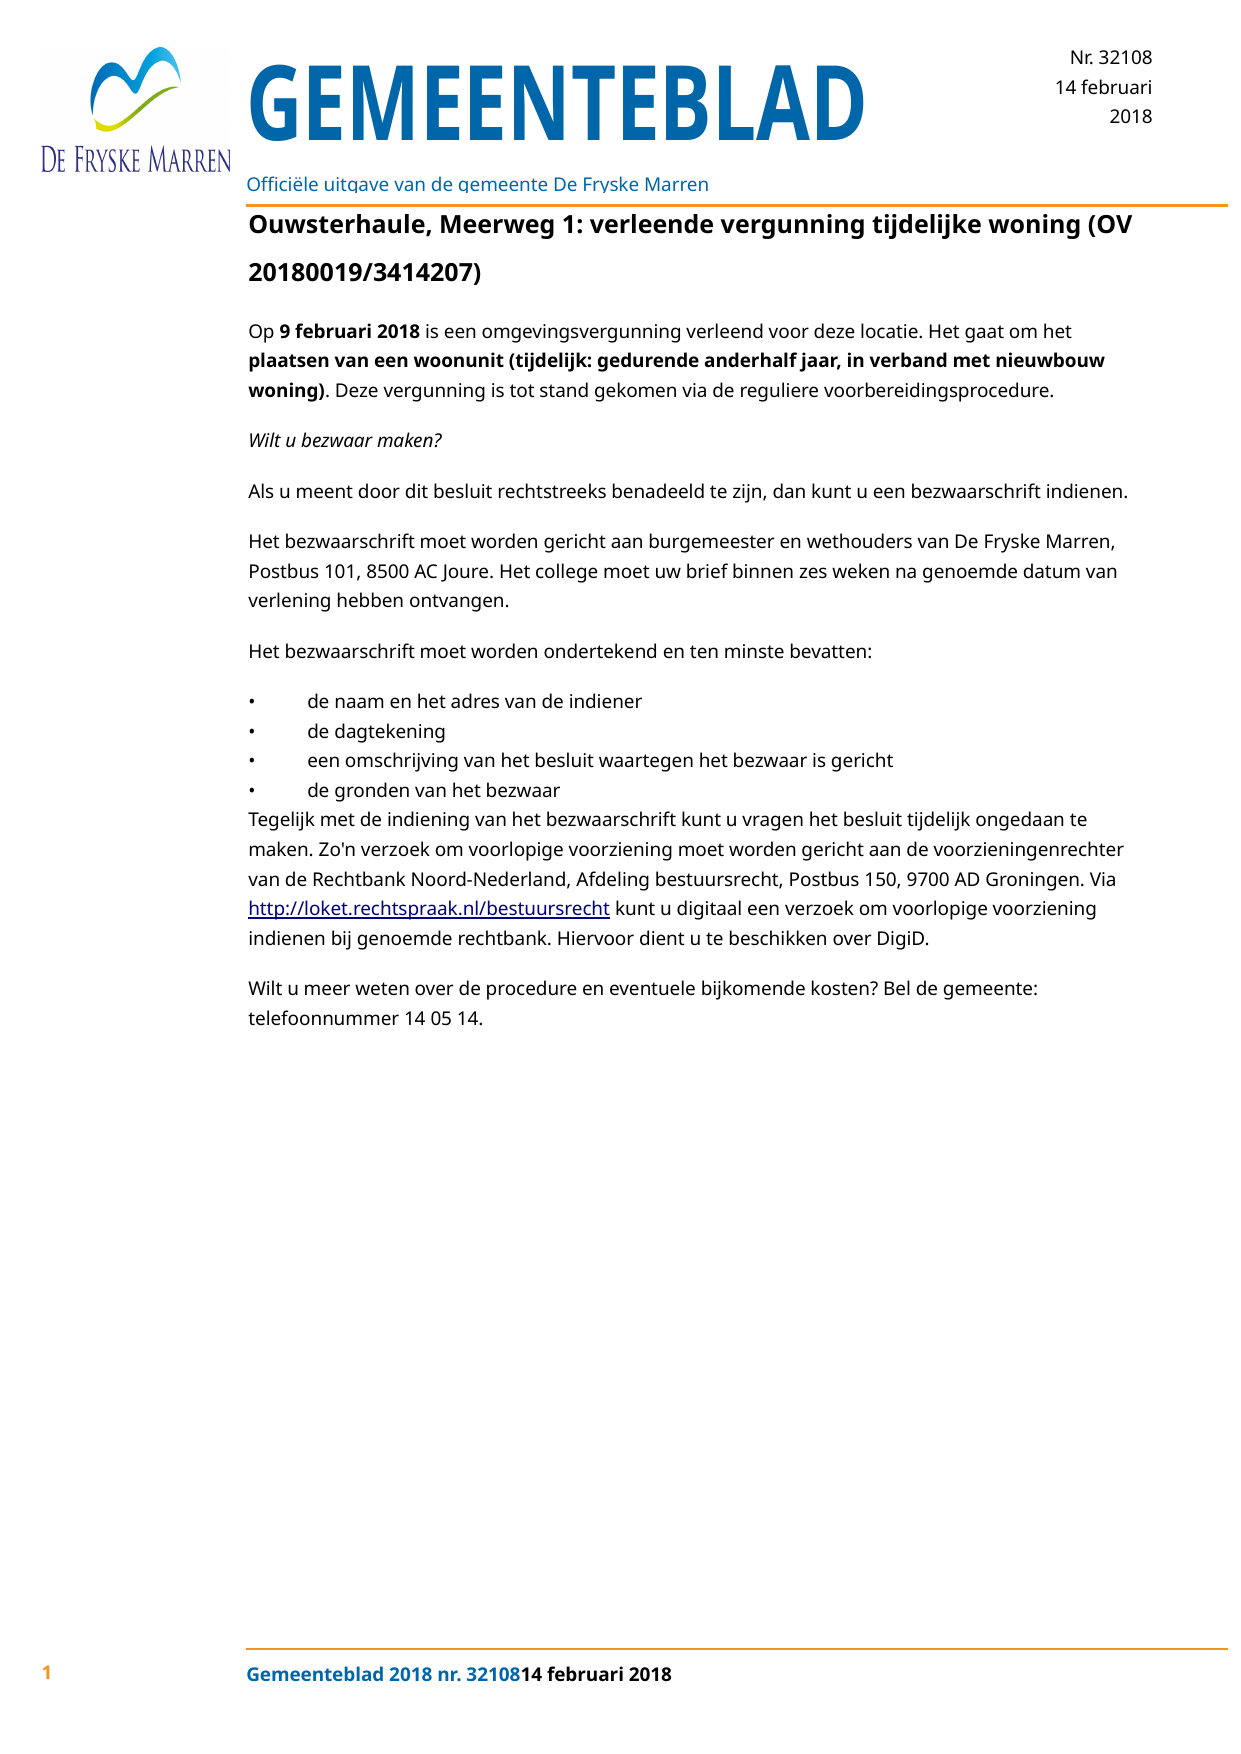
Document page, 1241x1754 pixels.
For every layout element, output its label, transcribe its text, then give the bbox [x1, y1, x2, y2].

list de gronden van het bezwaar [248, 777, 1152, 803]
text Ouwsterhaule, Meerweg 1: verleende vergunning tijdelijke woning (OV 20180019/3414207) [248, 207, 1152, 288]
list de naam en het adres van de indiener [248, 688, 1152, 714]
text Tegelijk met de indiening van het bezwaarschrift kunt u vragen het besluit tijdelijk ongedaan te maken. Zo'n verzoek om voorlopige voorziening moet worden gericht aan de voorzieningenrechter van de Rechtbank Noord-Nederland, Afdeling bestuursrecht, Postbus 150, 9700 AD Groningen. Via http://loket.rechtspraak.nl/bestuursrecht kunt u digitaal een verzoek om voorlopige voorziening indienen bij genoemde rechtbank. Hiervoor dient u te beschikken over DigiD. [248, 807, 1152, 951]
list een omschrijving van het besluit waartegen het bezwaar is gericht [248, 747, 1152, 773]
text Wilt u bezwaar maken? [248, 427, 1152, 453]
text Het bezwaarschrift moet worden gericht aan burgemeester en wethouders van De Fryske Marren, Postbus 101, 8500 AC Joure. Het college moet uw brief binnen zes weken na genoemde datum van verlening hebben ontvangen. [248, 528, 1152, 613]
text Als u meent door dit besluit rechtstreeks benadeeld te zijn, dan kunt u een bezwaarschrift indienen. [248, 478, 1152, 504]
text Op 9 februari 2018 is een omgevingsvergunning verleend voor deze locatie. Het gaat om het plaatsen van een woonunit (tijdelijk: gedurende anderhalf jaar, in verband met nieuwbouw woning). Deze vergunning is tot stand gekomen via de reguliere voorbereidingsprocedure. [248, 318, 1152, 403]
text Wilt u meer weten over de procedure en eventuele bijkomende kosten? Bel de gemeente: telefoonnummer 14 05 14. [248, 975, 1152, 1031]
list de dagtekening [248, 718, 1152, 744]
text Het bezwaarschrift moet worden ondertekend en ten minste bevatten: [248, 638, 1152, 664]
picture [41, 47, 231, 172]
